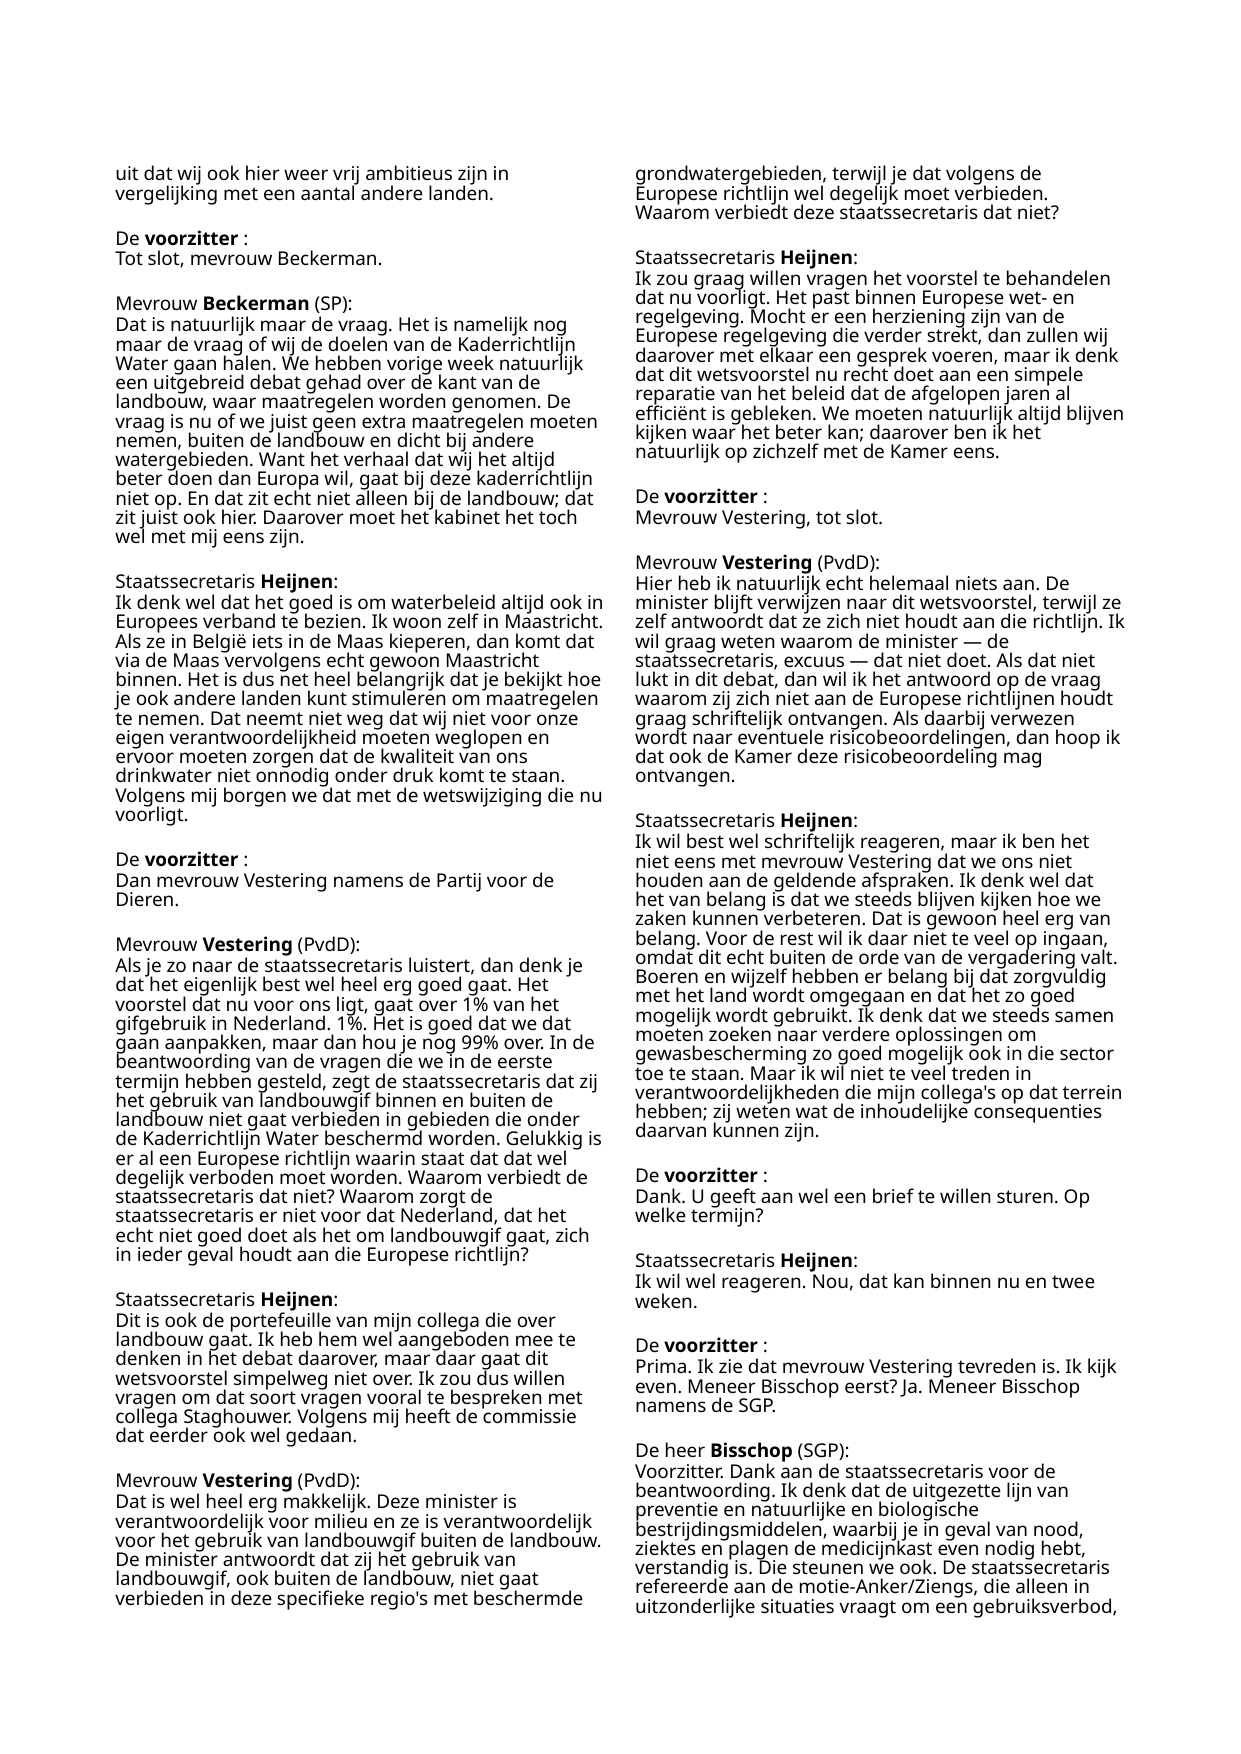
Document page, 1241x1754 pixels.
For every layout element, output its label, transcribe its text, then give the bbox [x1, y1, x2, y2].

text Staatssecretaris Heijnen: [115, 1286, 605, 1312]
text Ik wil wel reageren. Nou, dat kan binnen nu en twee weken. [635, 1273, 1125, 1312]
text grondwatergebieden, terwijl je dat volgens de Europese richtlijn wel degelijk moet verbieden. Waarom verbiedt deze staatssecretaris dat niet? [635, 165, 1125, 223]
text Hier heb ik natuurlijk echt helemaal niets aan. De minister blijft verwijzen naar dit wetsvoorstel, terwijl ze zelf antwoordt dat ze zich niet houdt aan die richtlijn. Ik wil graag weten waarom de minister — de staatssecretaris, excuus — dat niet doet. Als dat niet lukt in dit debat, dan wil ik het antwoord op de vraag waarom zij zich niet aan de Europese richtlijnen houdt graag schriftelijk ontvangen. Als daarbij verwezen wordt naar eventuele risicobeoordelingen, dan hoop ik dat ook de Kamer deze risicobeoordeling mag ontvangen. [635, 575, 1125, 787]
text Staatssecretaris Heijnen: [635, 1248, 1125, 1273]
text Staatssecretaris Heijnen: [635, 244, 1125, 270]
text Tot slot, mevrouw Beckerman. [115, 250, 605, 270]
text De voorzitter : [115, 846, 605, 872]
text De voorzitter : [635, 1333, 1125, 1358]
text Voorzitter. Dank aan de staatssecretaris voor de beantwoording. Ik denk dat de uitgezette lijn van preventie en natuurlijke en biologische bestrijdingsmiddelen, waarbij je in geval van nood, ziektes en plagen de medicijnkast even nodig hebt, verstandig is. Die steunen we ook. De staatssecretaris refereerde aan de motie-Anker/Ziengs, die alleen in uitzonderlijke situaties vraagt om een gebruiksverbod, [635, 1463, 1125, 1617]
text Dan mevrouw Vestering namens de Partij voor de Dieren. [115, 872, 605, 910]
text Dank. U geeft aan wel een brief te willen sturen. Op welke termijn? [635, 1188, 1125, 1227]
text De voorzitter : [635, 1162, 1125, 1188]
text Ik zou graag willen vragen het voorstel te behandelen dat nu voorligt. Het past binnen Europese wet- en regelgeving. Mocht er een herziening zijn van de Europese regelgeving die verder strekt, dan zullen wij daarover met elkaar een gesprek voeren, maar ik denk dat dit wetsvoorstel nu recht doet aan een simpele reparatie van het beleid dat de afgelopen jaren al efficiënt is gebleken. We moeten natuurlijk altijd blijven kijken waar het beter kan; daarover ben ik het natuurlijk op zichzelf met de Kamer eens. [635, 270, 1125, 462]
text Staatssecretaris Heijnen: [115, 568, 605, 594]
text Staatssecretaris Heijnen: [635, 808, 1125, 833]
text Mevrouw Vestering (PvdD): [115, 1468, 605, 1493]
text Mevrouw Vestering (PvdD): [635, 549, 1125, 575]
text Als je zo naar de staatssecretaris luistert, dan denk je dat het eigenlijk best wel heel erg goed gaat. Het voorstel dat nu voor ons ligt, gaat over 1% van het gifgebruik in Nederland. 1%. Het is goed dat we dat gaan aanpakken, maar dan hou je nog 99% over. In de beantwoording van de vragen die we in de eerste termijn hebben gesteld, zegt de staatssecretaris dat zij het gebruik van landbouwgif binnen en buiten de landbouw niet gaat verbieden in gebieden die onder de Kaderrichtlijn Water beschermd worden. Gelukkig is er al een Europese richtlijn waarin staat dat dat wel degelijk verboden moet worden. Waarom verbiedt de staatssecretaris dat niet? Waarom zorgt de staatssecretaris er niet voor dat Nederland, dat het echt niet goed doet als het om landbouwgif gaat, zich in ieder geval houdt aan die Europese richtlijn? [115, 957, 605, 1265]
text De voorzitter : [115, 225, 605, 250]
text Prima. Ik zie dat mevrouw Vestering tevreden is. Ik kijk even. Meneer Bisschop eerst? Ja. Meneer Bisschop namens de SGP. [635, 1358, 1125, 1416]
text Dit is ook de portefeuille van mijn collega die over landbouw gaat. Ik heb hem wel aangeboden mee te denken in het debat daarover, maar daar gaat dit wetsvoorstel simpelweg niet over. Ik zou dus willen vragen om dat soort vragen vooral te bespreken met collega Staghouwer. Volgens mij heeft de commissie dat eerder ook wel gedaan. [115, 1312, 605, 1447]
text Ik denk wel dat het goed is om waterbeleid altijd ook in Europees verband te bezien. Ik woon zelf in Maastricht. Als ze in België iets in de Maas kieperen, dan komt dat via de Maas vervolgens echt gewoon Maastricht binnen. Het is dus net heel belangrijk dat je bekijkt hoe je ook andere landen kunt stimuleren om maatregelen te nemen. Dat neemt niet weg dat wij niet voor onze eigen verantwoordelijkheid moeten weglopen en ervoor moeten zorgen dat de kwaliteit van ons drinkwater niet onnodig onder druk komt te staan. Volgens mij borgen we dat met de wetswijziging die nu voorligt. [115, 594, 605, 825]
text Mevrouw Beckerman (SP): [115, 291, 605, 316]
text Mevrouw Vestering, tot slot. [635, 509, 1125, 528]
text Dat is natuurlijk maar de vraag. Het is namelijk nog maar de vraag of wij de doelen van de Kaderrichtlijn Water gaan halen. We hebben vorige week natuurlijk een uitgebreid debat gehad over de kant van de landbouw, waar maatregelen worden genomen. De vraag is nu of we juist geen extra maatregelen moeten nemen, buiten de landbouw en dicht bij andere watergebieden. Want het verhaal dat wij het altijd beter doen dan Europa wil, gaat bij deze kaderrichtlijn niet op. En dat zit echt niet alleen bij de landbouw; dat zit juist ook hier. Daarover moet het kabinet het toch wel met mij eens zijn. [115, 316, 605, 547]
text Mevrouw Vestering (PvdD): [115, 931, 605, 957]
text Ik wil best wel schriftelijk reageren, maar ik ben het niet eens met mevrouw Vestering dat we ons niet houden aan de geldende afspraken. Ik denk wel dat het van belang is dat we steeds blijven kijken hoe we zaken kunnen verbeteren. Dat is gewoon heel erg van belang. Voor de rest wil ik daar niet te veel op ingaan, omdat dit echt buiten de orde van de vergadering valt. Boeren en wijzelf hebben er belang bij dat zorgvuldig met het land wordt omgegaan en dat het zo goed mogelijk wordt gebruikt. Ik denk dat we steeds samen moeten zoeken naar verdere oplossingen om gewasbescherming zo goed mogelijk ook in die sector toe te staan. Maar ik wil niet te veel treden in verantwoordelijkheden die mijn collega's op dat terrein hebben; zij weten wat de inhoudelijke consequenties daarvan kunnen zijn. [635, 833, 1125, 1142]
text De voorzitter : [635, 483, 1125, 509]
text Dat is wel heel erg makkelijk. Deze minister is verantwoordelijk voor milieu en ze is verantwoordelijk voor het gebruik van landbouwgif buiten de landbouw. De minister antwoordt dat zij het gebruik van landbouwgif, ook buiten de landbouw, niet gaat verbieden in deze specifieke regio's met beschermde [115, 1493, 605, 1609]
text De heer Bisschop (SGP): [635, 1437, 1125, 1463]
text uit dat wij ook hier weer vrij ambitieus zijn in vergelijking met een aantal andere landen. [115, 165, 605, 204]
